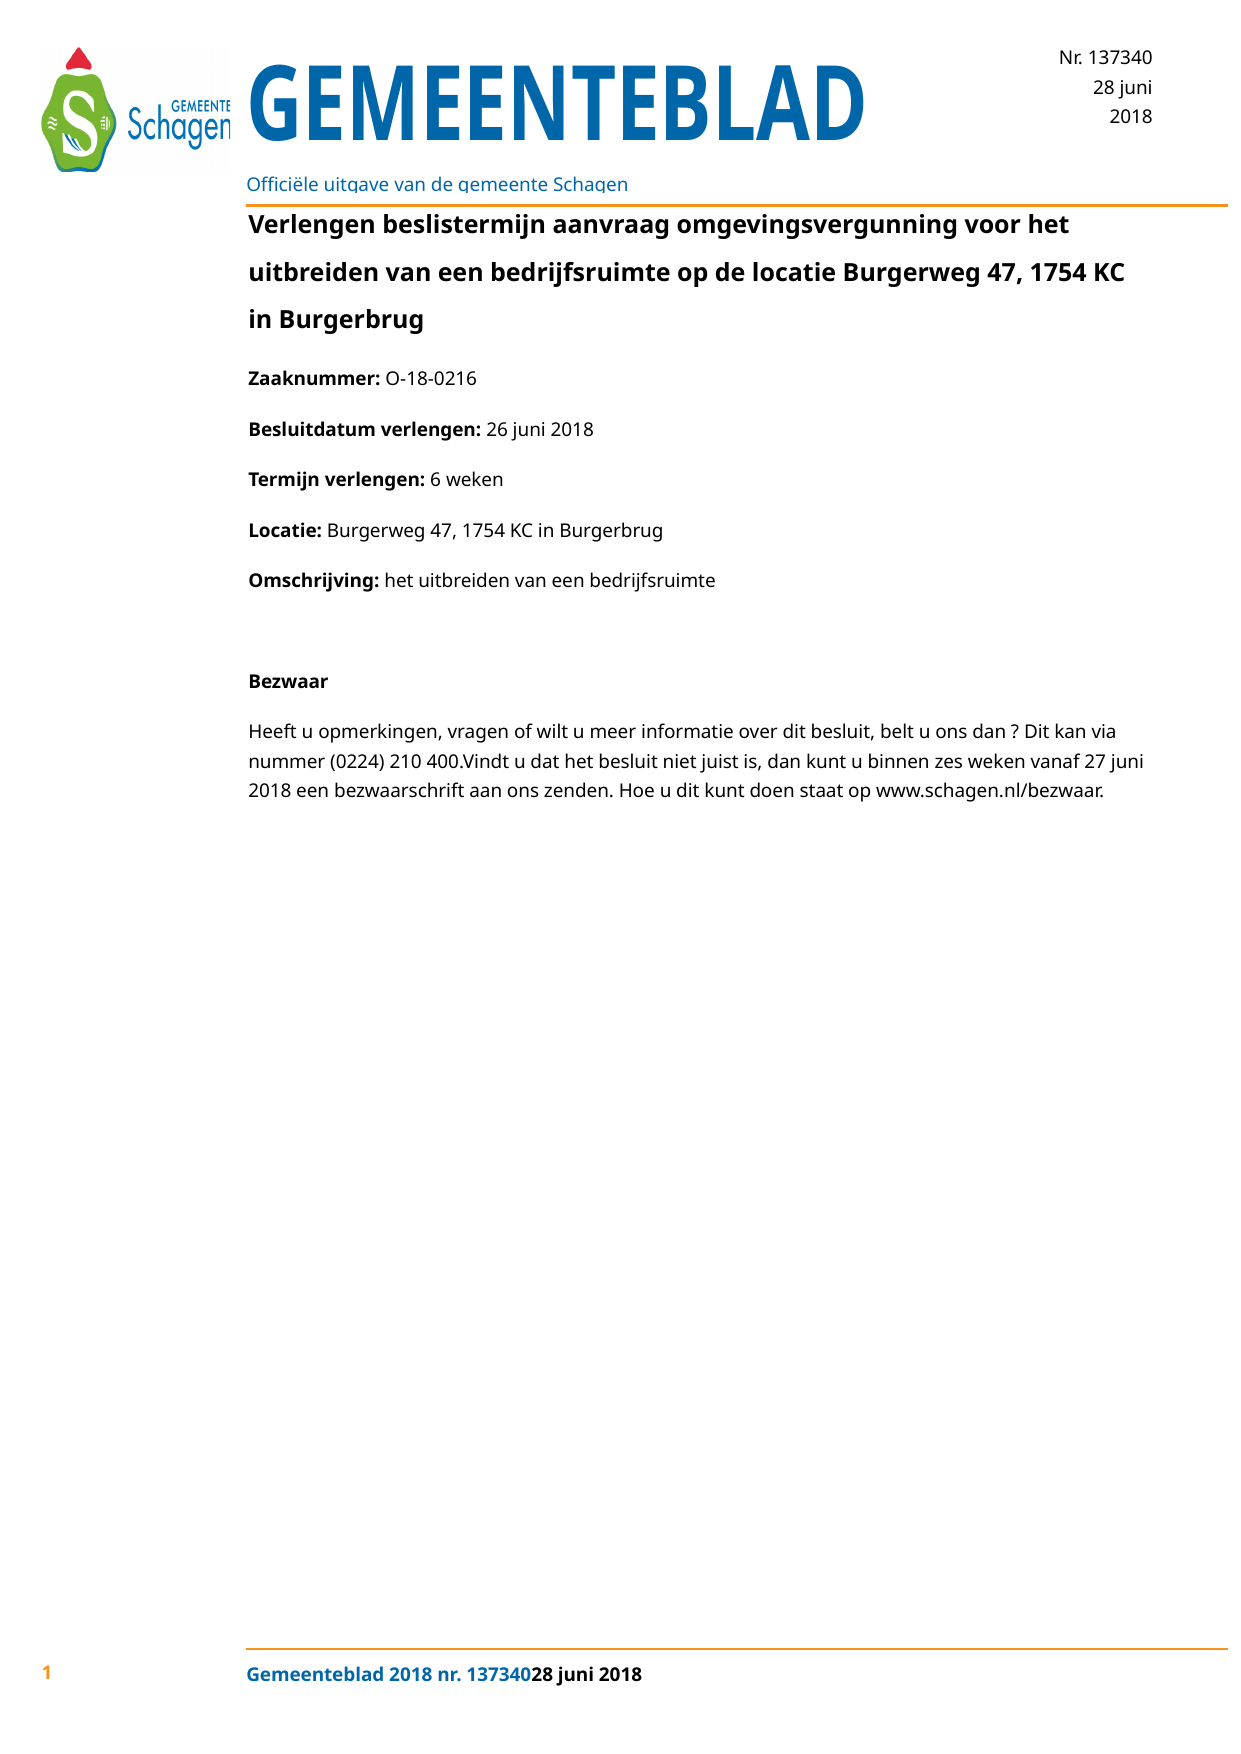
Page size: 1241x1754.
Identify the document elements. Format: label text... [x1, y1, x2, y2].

text Heeft u opmerkingen, vragen of wilt u meer informatie over dit besluit, belt u ons dan ? Dit kan via nummer (0224) 210 400.Vindt u dat het besluit niet juist is, dan kunt u binnen zes weken vanaf 27 juni 2018 een bezwaarschrift aan ons zenden. Hoe u dit kunt doen staat op www.schagen.nl/bezwaar. [248, 718, 1152, 803]
text Omschrijving: het uitbreiden van een bedrijfsruimte [248, 567, 1152, 593]
text Zaaknummer: O-18-0216 [248, 366, 1152, 391]
text Termijn verlengen: 6 weken [248, 466, 1152, 492]
text Bezwaar [248, 668, 1152, 694]
text Besluitdatum verlengen: 26 juni 2018 [248, 416, 1152, 442]
text Verlengen beslistermijn aanvraag omgevingsvergunning voor het uitbreiden van een bedrijfsruimte op de locatie Burgerweg 47, 1754 KC in Burgerbrug [248, 207, 1152, 336]
picture [41, 47, 231, 172]
text Locatie: Burgerweg 47, 1754 KC in Burgerbrug [248, 517, 1152, 542]
